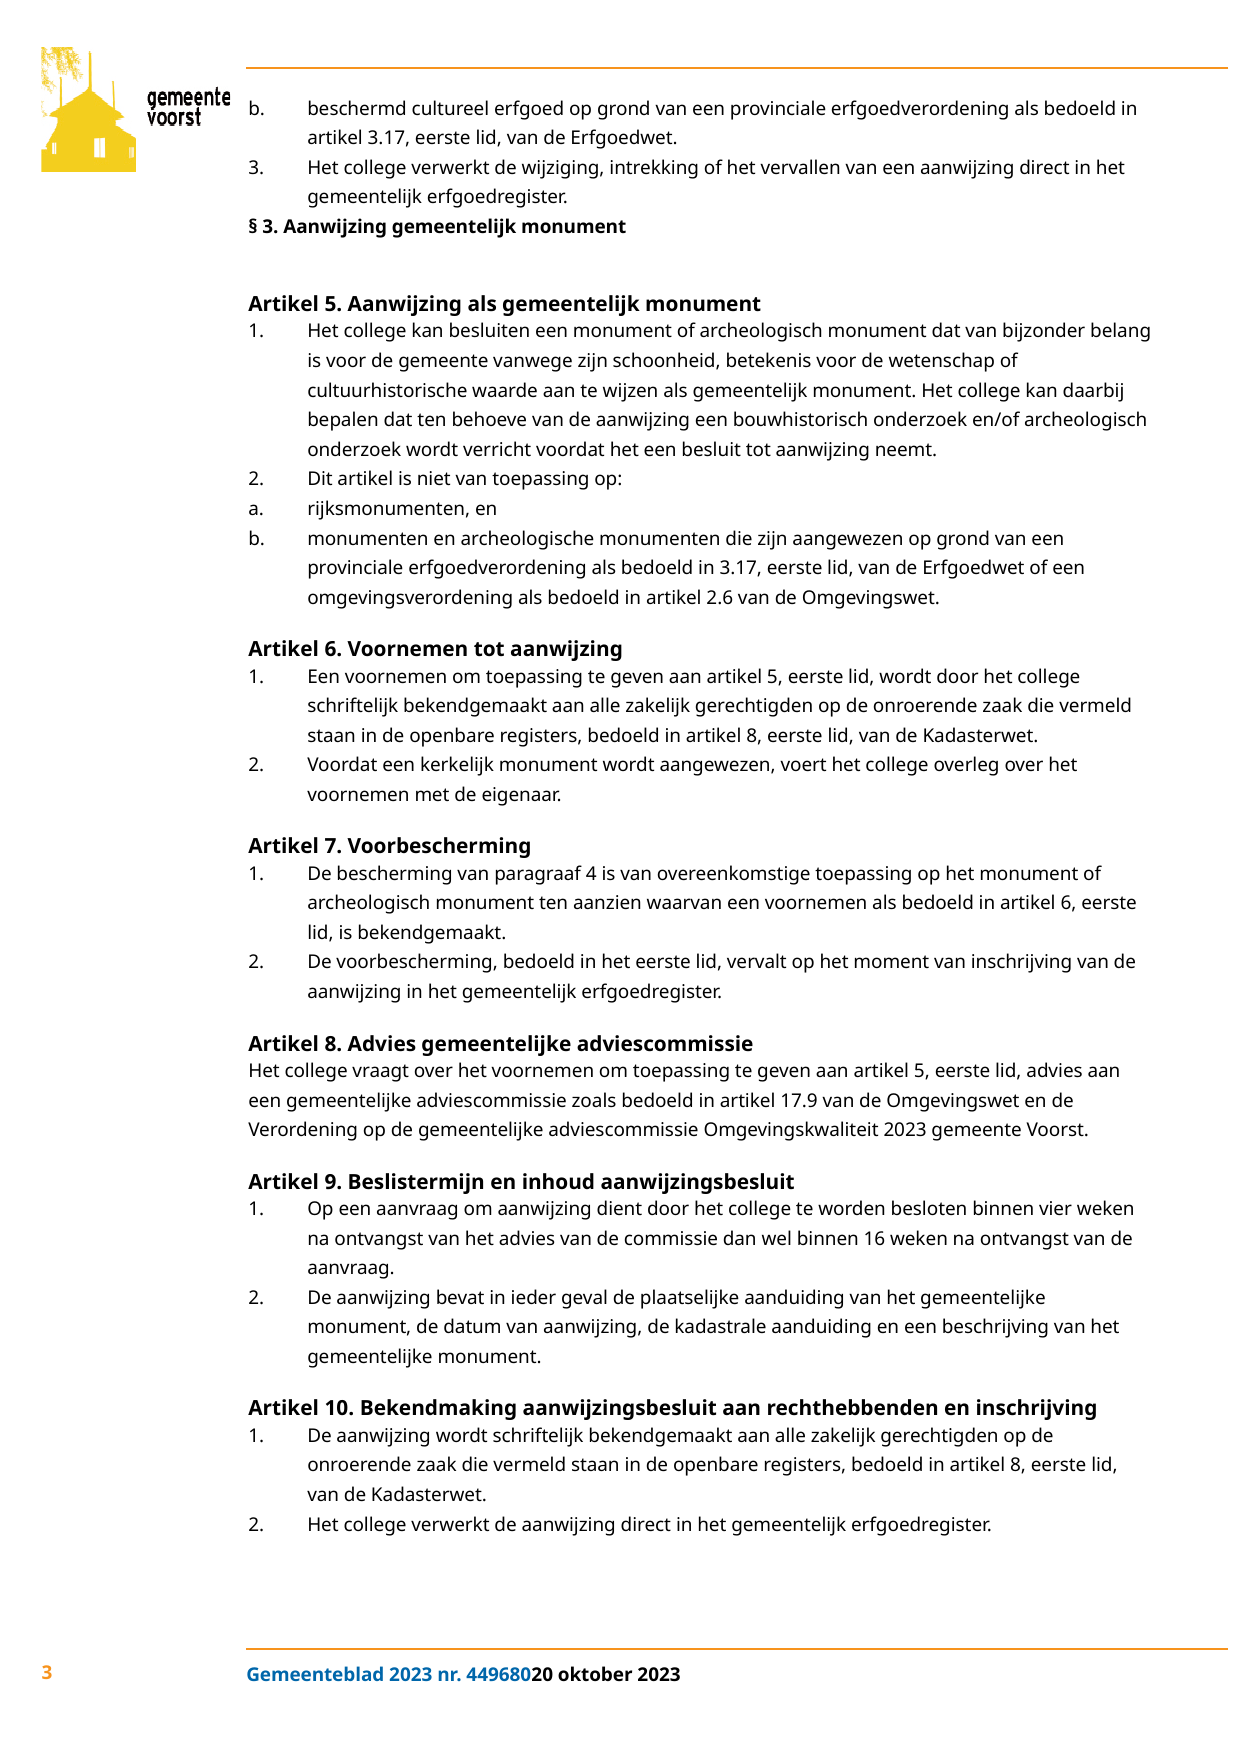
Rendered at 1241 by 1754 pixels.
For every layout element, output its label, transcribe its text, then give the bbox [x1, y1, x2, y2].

text Artikel 6. Voornemen tot aanwijzing [248, 634, 1152, 663]
text Het college vraagt over het voornemen om toepassing te geven aan artikel 5, eerste lid, advies aan een gemeentelijke adviescommissie zoals bedoeld in artikel 17.9 van de Omgevingswet en de Verordening op de gemeentelijke adviescommissie Omgevingskwaliteit 2023 gemeente Voorst. [248, 1057, 1152, 1142]
list beschermd cultureel erfgoed op grond van een provinciale erfgoedverordening als bedoeld in artikel 3.17, eerste lid, van de Erfgoedwet. [248, 95, 1152, 150]
list Voordat een kerkelijk monument wordt aangewezen, voert het college overleg over het voornemen met de eigenaar. [248, 752, 1152, 807]
text Artikel 5. Aanwijzing als gemeentelijk monument [248, 289, 1152, 318]
list monumenten en archeologische monumenten die zijn aangewezen op grond van een provinciale erfgoedverordening als bedoeld in 3.17, eerste lid, van de Erfgoedwet of een omgevingsverordening als bedoeld in artikel 2.6 van de Omgevingswet. [248, 525, 1152, 610]
text § 3. Aanwijzing gemeentelijk monument [248, 213, 1152, 239]
list Het college verwerkt de aanwijzing direct in het gemeentelijk erfgoedregister. [248, 1511, 1152, 1536]
list De aanwijzing wordt schriftelijk bekendgemaakt aan alle zakelijk gerechtigden op de onroerende zaak die vermeld staan in de openbare registers, bedoeld in artikel 8, eerste lid, van de Kadasterwet. [248, 1422, 1152, 1507]
text Artikel 8. Advies gemeentelijke adviescommissie [248, 1029, 1152, 1057]
list De voorbescherming, bedoeld in het eerste lid, vervalt op het moment van inschrijving van de aanwijzing in het gemeentelijk erfgoedregister. [248, 949, 1152, 1004]
list Het college kan besluiten een monument of archeologisch monument dat van bijzonder belang is voor de gemeente vanwege zijn schoonheid, betekenis voor de wetenschap of cultuurhistorische waarde aan te wijzen als gemeentelijk monument. Het college kan daarbij bepalen dat ten behoeve van de aanwijzing een bouwhistorisch onderzoek en/of archeologisch onderzoek wordt verricht voordat het een besluit tot aanwijzing neemt. [248, 318, 1152, 462]
list Een voornemen om toepassing te geven aan artikel 5, eerste lid, wordt door het college schriftelijk bekendgemaakt aan alle zakelijk gerechtigden op de onroerende zaak die vermeld staan in de openbare registers, bedoeld in artikel 8, eerste lid, van de Kadasterwet. [248, 663, 1152, 748]
text Artikel 7. Voorbescherming [248, 832, 1152, 860]
text Artikel 10. Bekendmaking aanwijzingsbesluit aan rechthebbenden en inschrijving [248, 1393, 1152, 1422]
list Het college verwerkt de wijziging, intrekking of het vervallen van een aanwijzing direct in het gemeentelijk erfgoedregister. [248, 154, 1152, 209]
list rijksmonumenten, en [248, 495, 1152, 521]
list Op een aanvraag om aanwijzing dient door het college te worden besloten binnen vier weken na ontvangst van het advies van de commissie dan wel binnen 16 weken na ontvangst van de aanvraag. [248, 1195, 1152, 1280]
text Artikel 9. Beslistermijn en inhoud aanwijzingsbesluit [248, 1167, 1152, 1195]
list De aanwijzing bevat in ieder geval de plaatselijke aanduiding van het gemeentelijke monument, de datum van aanwijzing, de kadastrale aanduiding en een beschrijving van het gemeentelijke monument. [248, 1284, 1152, 1369]
list Dit artikel is niet van toepassing op: [248, 466, 1152, 491]
picture [41, 47, 231, 172]
list De bescherming van paragraaf 4 is van overeenkomstige toepassing op het monument of archeologisch monument ten aanzien waarvan een voornemen als bedoeld in artikel 6, eerste lid, is bekendgemaakt. [248, 860, 1152, 945]
